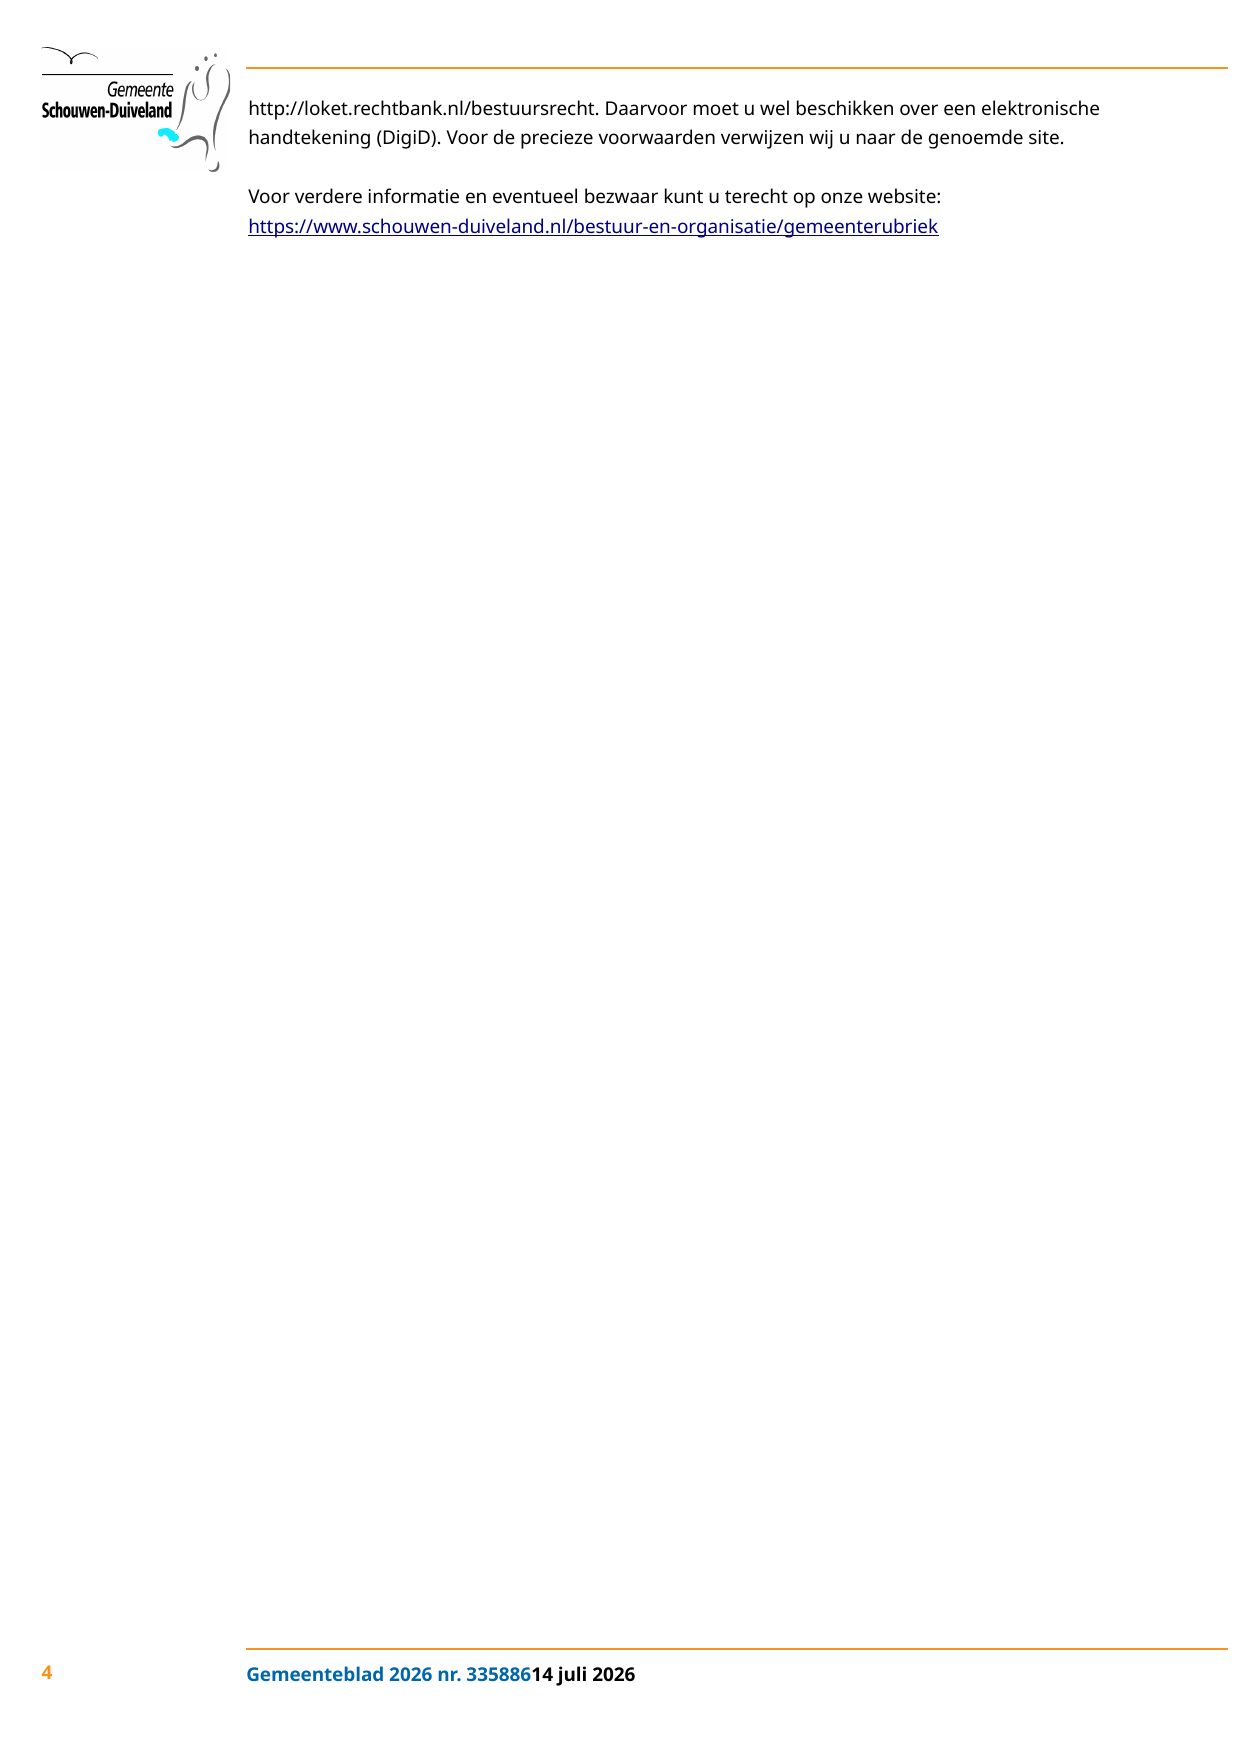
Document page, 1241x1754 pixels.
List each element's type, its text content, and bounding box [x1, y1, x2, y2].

text Voor verdere informatie en eventueel bezwaar kunt u terecht op onze website: https://www.schouwen-duiveland.nl/bestuur-en-organisatie/gemeenterubriek [248, 183, 1152, 239]
picture [41, 47, 231, 172]
text http://loket.rechtbank.nl/bestuursrecht. Daarvoor moet u wel beschikken over een elektronische handtekening (DigiD). Voor de precieze voorwaarden verwijzen wij u naar de genoemde site. [248, 95, 1152, 150]
